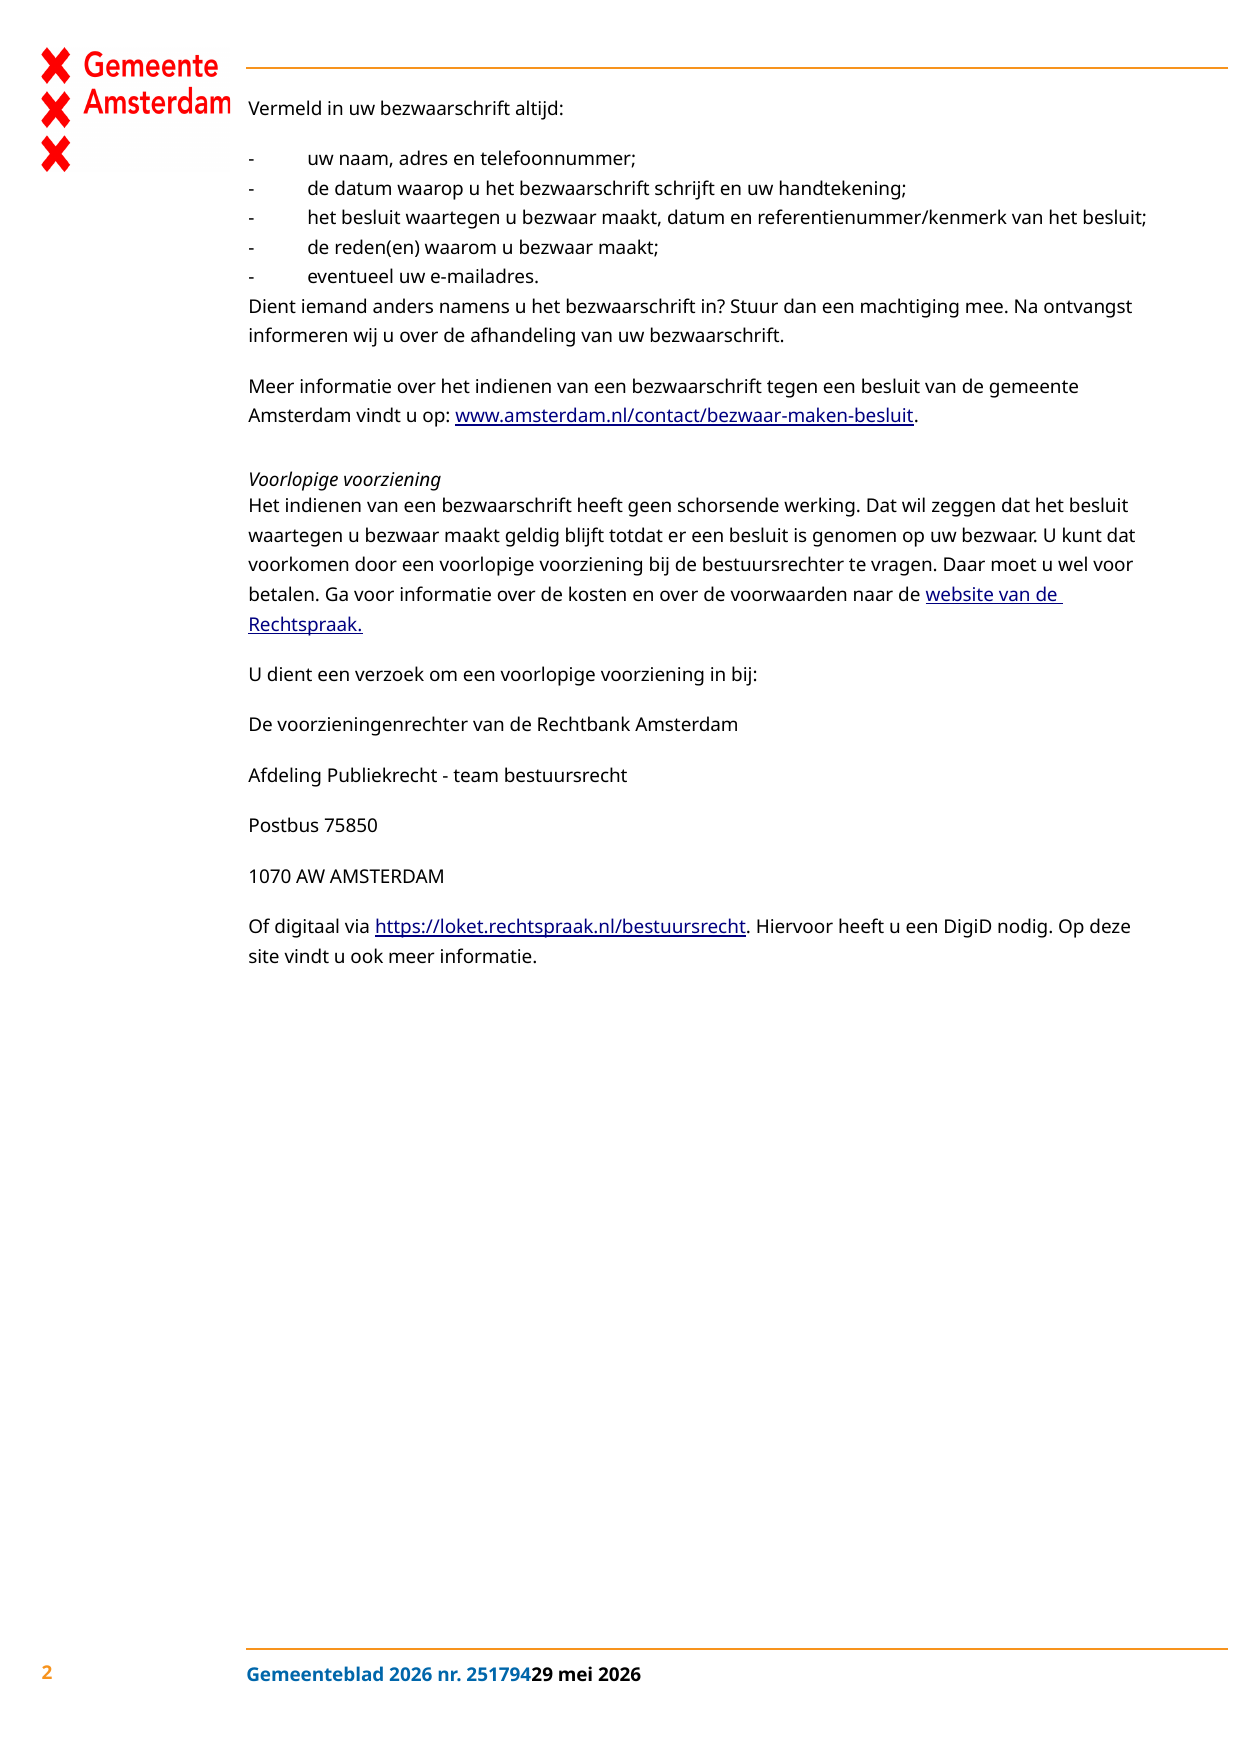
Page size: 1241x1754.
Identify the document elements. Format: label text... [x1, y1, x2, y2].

text Voorlopige voorziening [248, 467, 1152, 492]
text Meer informatie over het indienen van een bezwaarschrift tegen een besluit van de gemeente Amsterdam vindt u op: www.amsterdam.nl/contact/bezwaar-maken-besluit. [248, 373, 1152, 428]
text De voorzieningenrechter van de Rechtbank Amsterdam [248, 712, 1152, 737]
text U dient een verzoek om een voorlopige voorziening in bij: [248, 661, 1152, 687]
list de reden(en) waarom u bezwaar maakt; [248, 234, 1152, 260]
list het besluit waartegen u bezwaar maakt, datum en referentienummer/kenmerk van het besluit; [248, 204, 1152, 230]
list eventueel uw e-mailadres. [248, 263, 1152, 289]
text Vermeld in uw bezwaarschrift altijd: [248, 95, 1152, 121]
picture [41, 47, 231, 172]
text Postbus 75850 [248, 812, 1152, 838]
list uw naam, adres en telefoonnummer; [248, 145, 1152, 171]
text 1070 AW AMSTERDAM [248, 863, 1152, 888]
text Afdeling Publiekrecht - team bestuursrecht [248, 762, 1152, 788]
text Het indienen van een bezwaarschrift heeft geen schorsende werking. Dat wil zeggen dat het besluit waartegen u bezwaar maakt geldig blijft totdat er een besluit is genomen op uw bezwaar. U kunt dat voorkomen door een voorlopige voorziening bij de bestuursrechter te vragen. Daar moet u wel voor betalen. Ga voor informatie over de kosten en over de voorwaarden naar de website van de Rechtspraak. [248, 492, 1152, 636]
text Dient iemand anders namens u het bezwaarschrift in? Stuur dan een machtiging mee. Na ontvangst informeren wij u over de afhandeling van uw bezwaarschrift. [248, 293, 1152, 348]
text Of digitaal via https://loket.rechtspraak.nl/bestuursrecht. Hiervoor heeft u een DigiD nodig. Op deze site vindt u ook meer informatie. [248, 913, 1152, 968]
list de datum waarop u het bezwaarschrift schrijft en uw handtekening; [248, 175, 1152, 201]
